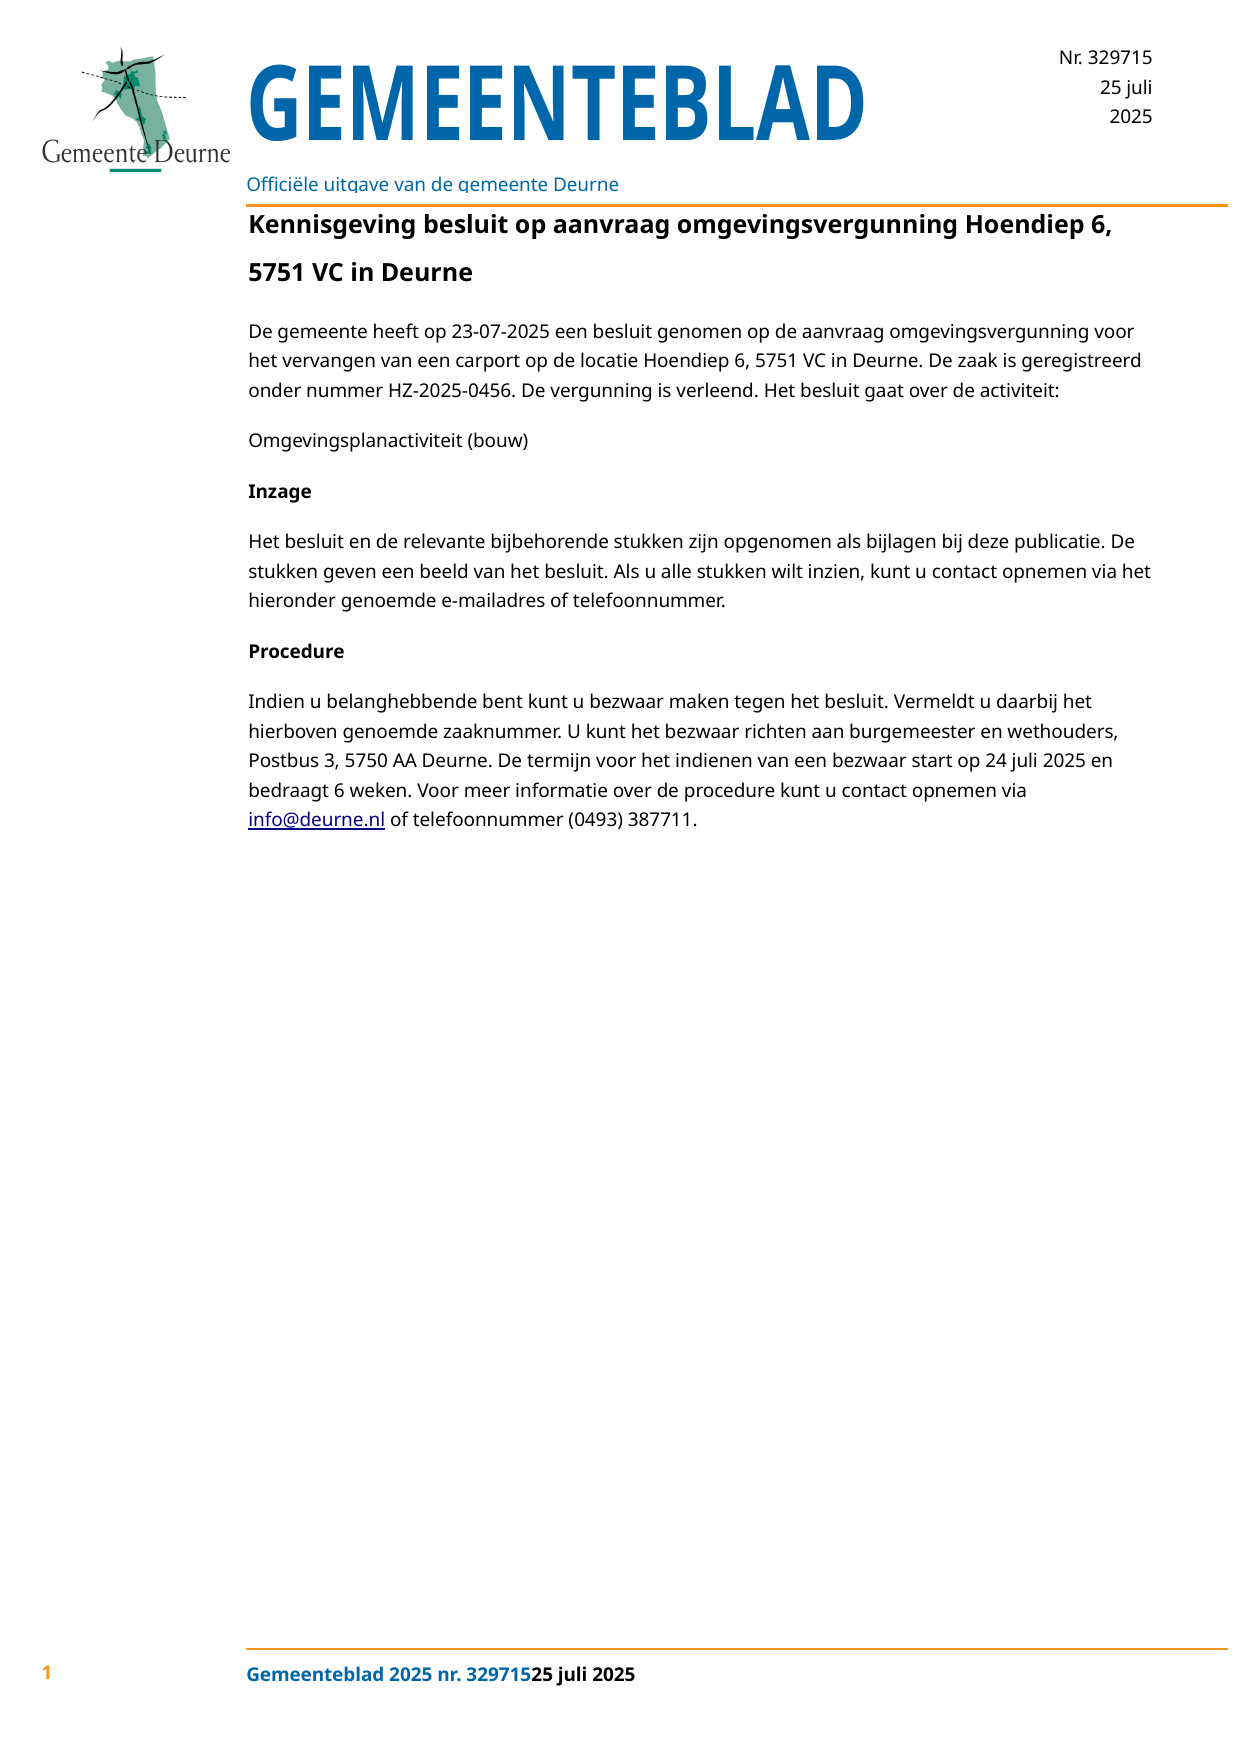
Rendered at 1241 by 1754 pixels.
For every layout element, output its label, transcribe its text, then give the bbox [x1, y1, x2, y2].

text Het besluit en de relevante bijbehorende stukken zijn opgenomen als bijlagen bij deze publicatie. De stukken geven een beeld van het besluit. Als u alle stukken wilt inzien, kunt u contact opnemen via het hieronder genoemde e-mailadres of telefoonnummer. [248, 528, 1152, 613]
picture [41, 47, 231, 172]
text Omgevingsplanactiviteit (bouw) [248, 427, 1152, 453]
text De gemeente heeft op 23-07-2025 een besluit genomen op de aanvraag omgevingsvergunning voor het vervangen van een carport op de locatie Hoendiep 6, 5751 VC in Deurne. De zaak is geregistreerd onder nummer HZ-2025-0456. De vergunning is verleend. Het besluit gaat over de activiteit: [248, 318, 1152, 403]
text Indien u belanghebbende bent kunt u bezwaar maken tegen het besluit. Vermeldt u daarbij het hierboven genoemde zaaknummer. U kunt het bezwaar richten aan burgemeester en wethouders, Postbus 3, 5750 AA Deurne. De termijn voor het indienen van een bezwaar start op 24 juli 2025 en bedraagt 6 weken. Voor meer informatie over de procedure kunt u contact opnemen via info@deurne.nl of telefoonnummer (0493) 387711. [248, 688, 1152, 832]
text Kennisgeving besluit op aanvraag omgevingsvergunning Hoendiep 6, 5751 VC in Deurne [248, 207, 1152, 288]
text Inzage [248, 478, 1152, 504]
text Procedure [248, 638, 1152, 664]
